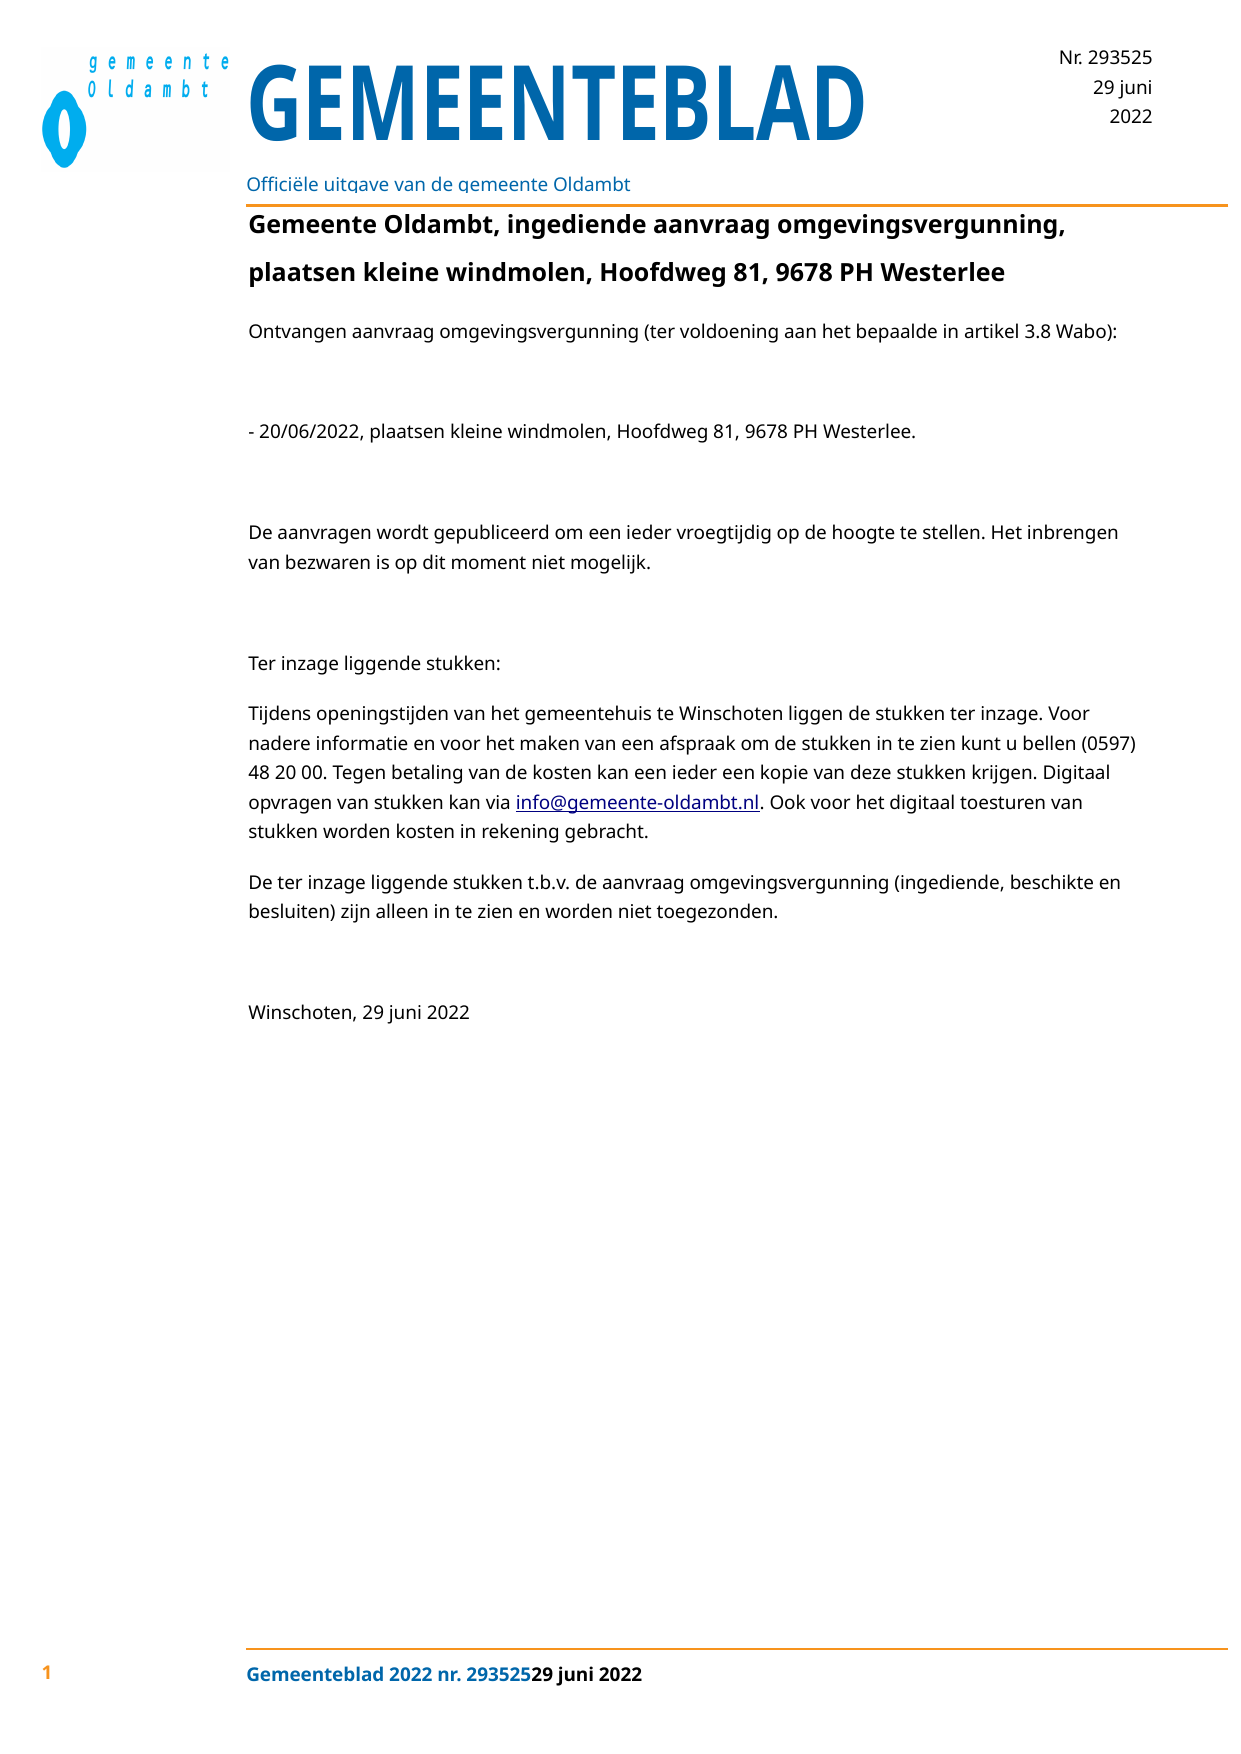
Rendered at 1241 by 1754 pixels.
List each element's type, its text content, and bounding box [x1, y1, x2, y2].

text De ter inzage liggende stukken t.b.v. de aanvraag omgevingsvergunning (ingediende, beschikte en besluiten) zijn alleen in te zien en worden niet toegezonden. [248, 869, 1152, 924]
text Winschoten, 29 juni 2022 [248, 999, 1152, 1025]
text Gemeente Oldambt, ingediende aanvraag omgevingsvergunning, plaatsen kleine windmolen, Hoofdweg 81, 9678 PH Westerlee [248, 207, 1152, 288]
picture [41, 47, 231, 172]
text Ontvangen aanvraag omgevingsvergunning (ter voldoening aan het bepaalde in artikel 3.8 Wabo): [248, 318, 1152, 344]
text Tijdens openingstijden van het gemeentehuis te Winschoten liggen de stukken ter inzage. Voor nadere informatie en voor het maken van een afspraak om de stukken in te zien kunt u bellen (0597) 48 20 00. Tegen betaling van de kosten kan een ieder een kopie van deze stukken krijgen. Digitaal opvragen van stukken kan via info@gemeente-oldambt.nl. Ook voor het digitaal toesturen van stukken worden kosten in rekening gebracht. [248, 700, 1152, 844]
text - 20/06/2022, plaatsen kleine windmolen, Hoofdweg 81, 9678 PH Westerlee. [248, 419, 1152, 444]
text Ter inzage liggende stukken: [248, 650, 1152, 676]
text De aanvragen wordt gepubliceerd om een ieder vroegtijdig op de hoogte te stellen. Het inbrengen van bezwaren is op dit moment niet mogelijk. [248, 519, 1152, 575]
